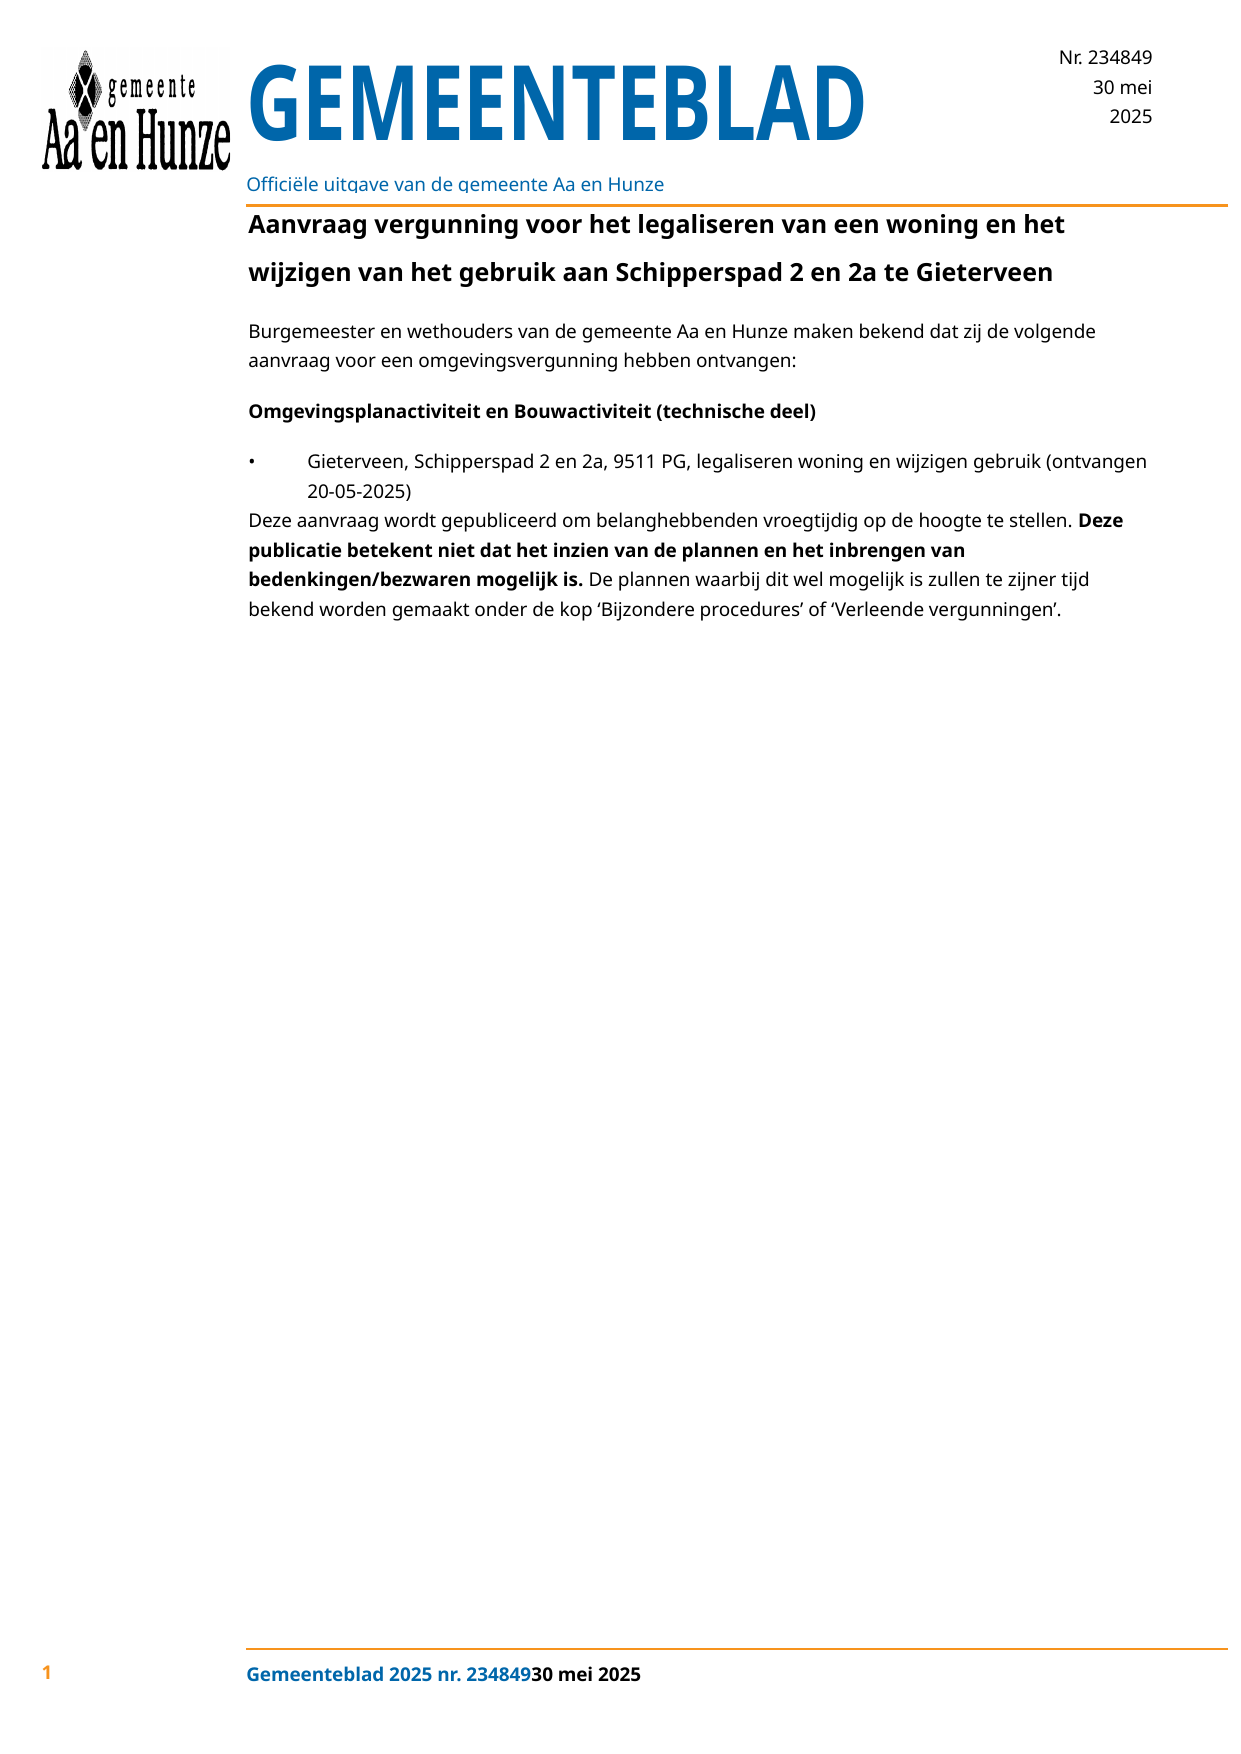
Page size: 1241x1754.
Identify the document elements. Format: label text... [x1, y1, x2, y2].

text Aanvraag vergunning voor het legaliseren van een woning en het wijzigen van het gebruik aan Schipperspad 2 en 2a te Gieterveen [248, 207, 1152, 288]
picture [41, 47, 231, 172]
text Omgevingsplanactiviteit en Bouwactiviteit (technische deel) [248, 398, 1152, 424]
text Deze aanvraag wordt gepubliceerd om belanghebbenden vroegtijdig op de hoogte te stellen. Deze publicatie betekent niet dat het inzien van de plannen en het inbrengen van bedenkingen/bezwaren mogelijk is. De plannen waarbij dit wel mogelijk is zullen te zijner tijd bekend worden gemaakt onder de kop ‘Bijzondere procedures’ of ‘Verleende vergunningen’. [248, 507, 1152, 622]
text Burgemeester en wethouders van de gemeente Aa en Hunze maken bekend dat zij de volgende aanvraag voor een omgevingsvergunning hebben ontvangen: [248, 318, 1152, 373]
list Gieterveen, Schipperspad 2 en 2a, 9511 PG, legaliseren woning en wijzigen gebruik (ontvangen 20-05-2025) [248, 448, 1152, 504]
